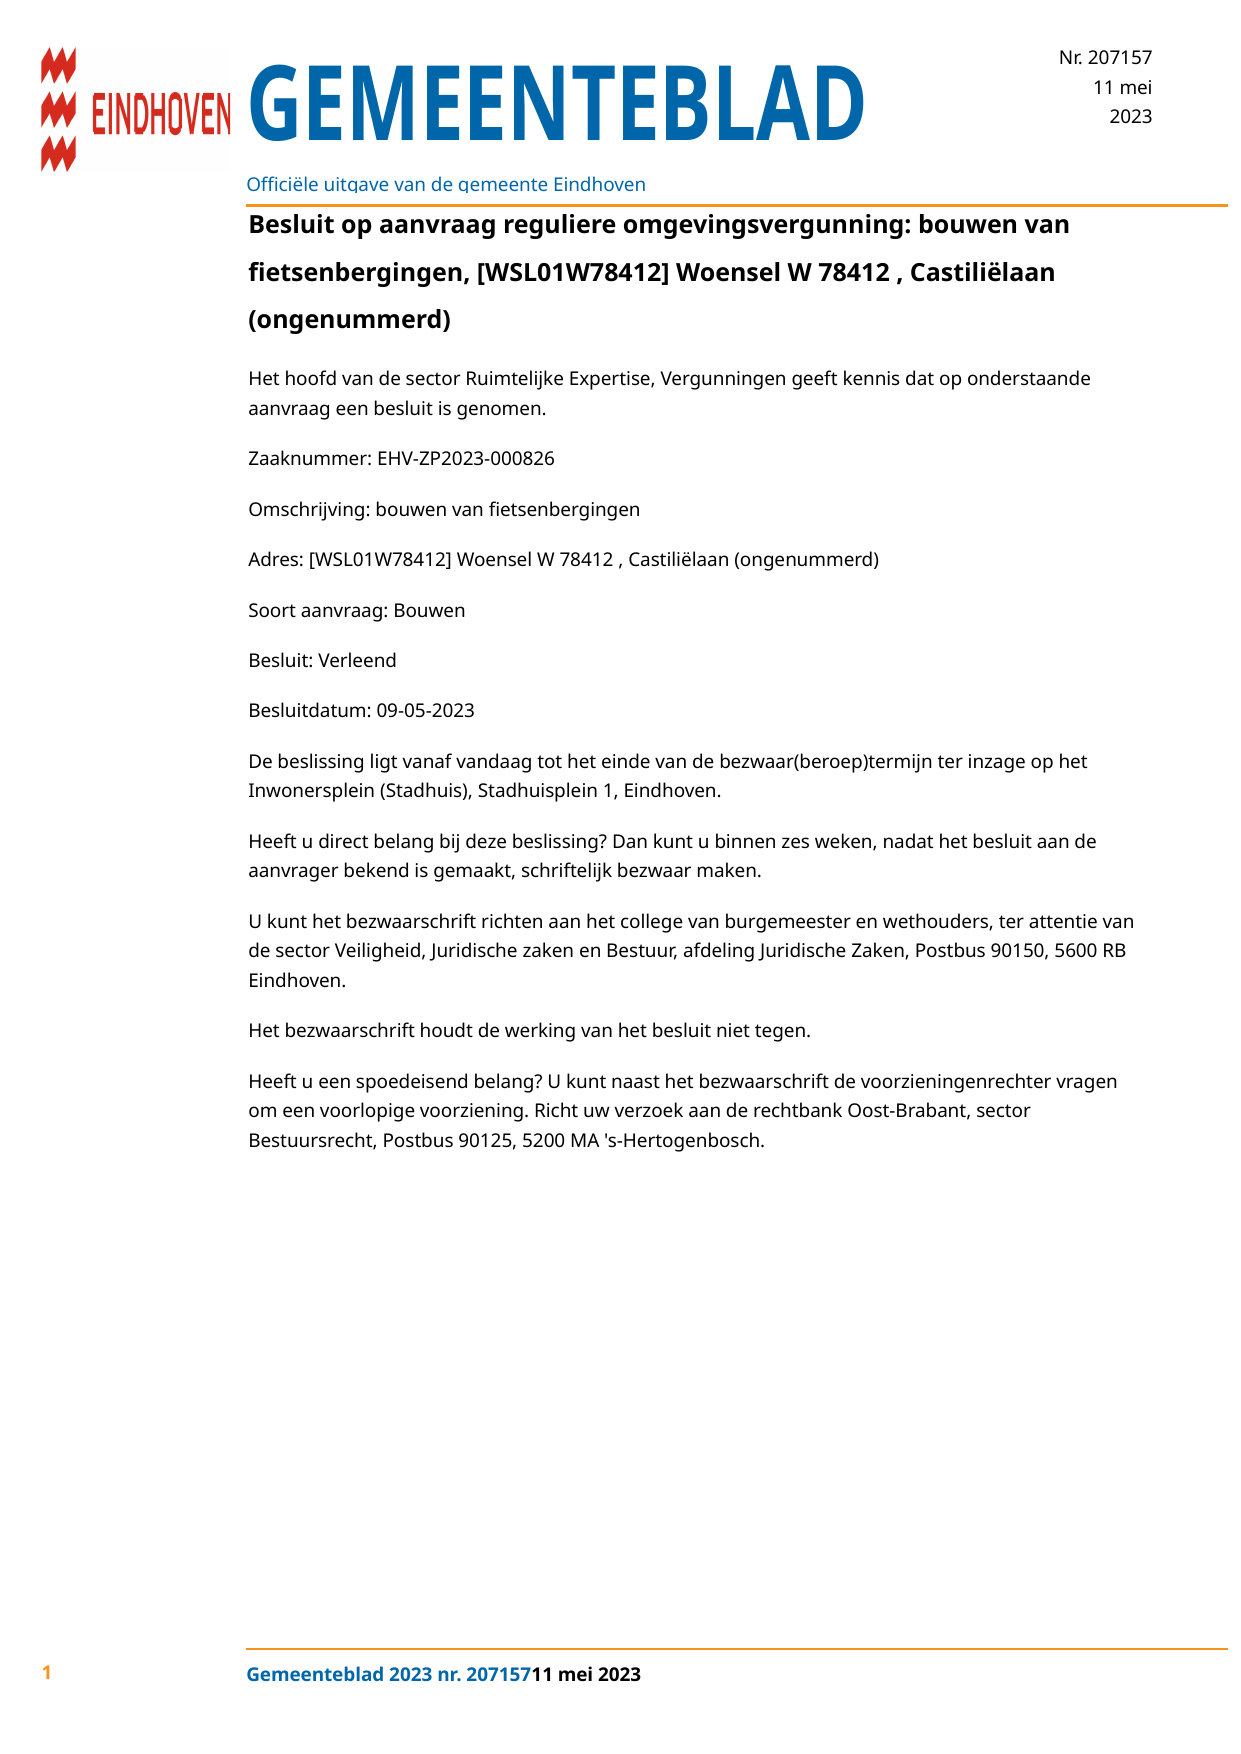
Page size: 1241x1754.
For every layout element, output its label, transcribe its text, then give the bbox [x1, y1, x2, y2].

text Besluit: Verleend [248, 647, 1152, 673]
text Heeft u een spoedeisend belang? U kunt naast het bezwaarschrift de voorzieningenrechter vragen om een voorlopige voorziening. Richt uw verzoek aan de rechtbank Oost-Brabant, sector Bestuursrecht, Postbus 90125, 5200 MA 's-Hertogenbosch. [248, 1068, 1152, 1153]
text De beslissing ligt vanaf vandaag tot het einde van de bezwaar(beroep)termijn ter inzage op het Inwonersplein (Stadhuis), Stadhuisplein 1, Eindhoven. [248, 748, 1152, 803]
text Heeft u direct belang bij deze beslissing? Dan kunt u binnen zes weken, nadat het besluit aan de aanvrager bekend is gemaakt, schriftelijk bezwaar maken. [248, 828, 1152, 883]
text Het hoofd van de sector Ruimtelijke Expertise, Vergunningen geeft kennis dat op onderstaande aanvraag een besluit is genomen. [248, 366, 1152, 421]
text Besluit op aanvraag reguliere omgevingsvergunning: bouwen van fietsenbergingen, [WSL01W78412] Woensel W 78412 , Castiliëlaan (ongenummerd) [248, 207, 1152, 336]
picture [41, 47, 231, 172]
text Soort aanvraag: Bouwen [248, 597, 1152, 622]
text Besluitdatum: 09-05-2023 [248, 698, 1152, 723]
text Zaaknummer: EHV-ZP2023-000826 [248, 446, 1152, 471]
text U kunt het bezwaarschrift richten aan het college van burgemeester en wethouders, ter attentie van de sector Veiligheid, Juridische zaken en Bestuur, afdeling Juridische Zaken, Postbus 90150, 5600 RB Eindhoven. [248, 908, 1152, 993]
text Het bezwaarschrift houdt de werking van het besluit niet tegen. [248, 1018, 1152, 1043]
text Adres: [WSL01W78412] Woensel W 78412 , Castiliëlaan (ongenummerd) [248, 546, 1152, 572]
text Omschrijving: bouwen van fietsenbergingen [248, 496, 1152, 522]
